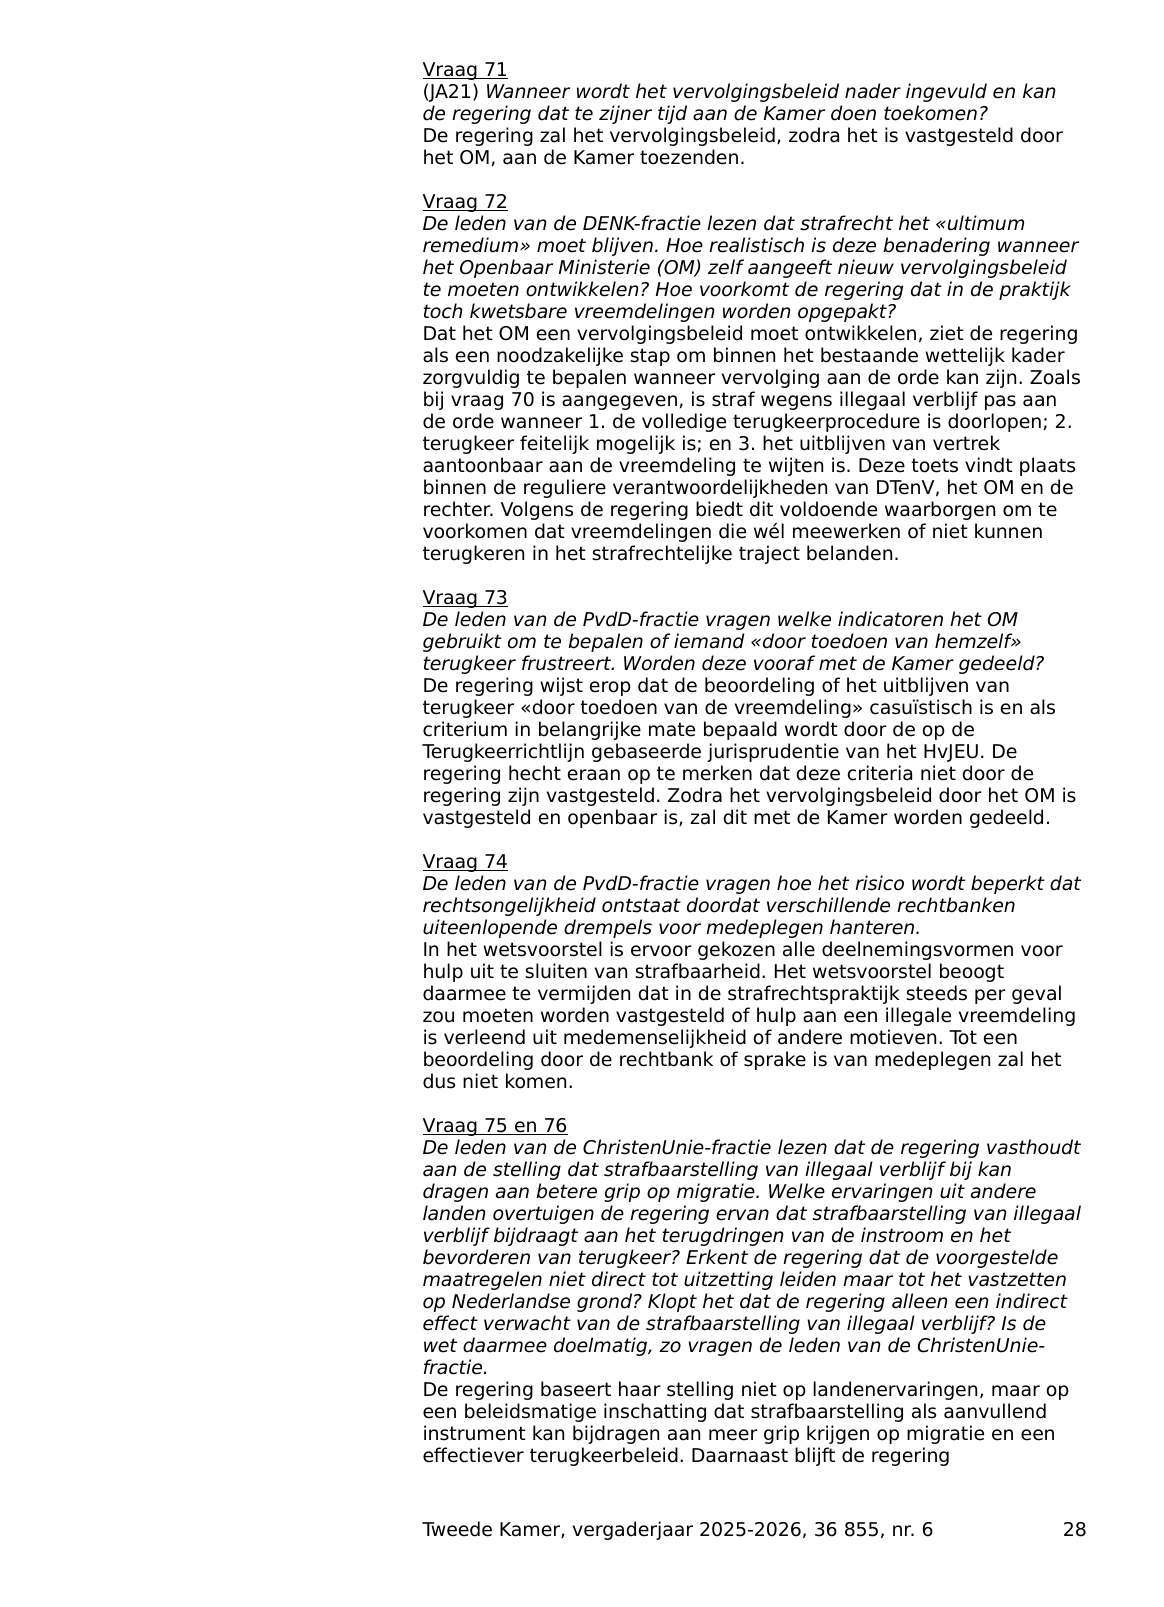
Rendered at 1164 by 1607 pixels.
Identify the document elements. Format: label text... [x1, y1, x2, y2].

text Vraag 72 [422, 191, 1087, 213]
text De leden van de PvdD-fractie vragen welke indicatoren het OM gebruikt om te bepalen of iemand «door toedoen van hemzelf» terugkeer frustreert. Worden deze vooraf met de Kamer gedeeld? [422, 609, 1087, 675]
text Vraag 75 en 76 [422, 1115, 1087, 1137]
text De regering zal het vervolgingsbeleid, zodra het is vastgesteld door het OM, aan de Kamer toezenden. [422, 125, 1087, 169]
text Vraag 73 [422, 587, 1087, 609]
text Vraag 74 [422, 851, 1087, 873]
text De leden van de ChristenUnie-fractie lezen dat de regering vasthoudt aan de stelling dat strafbaarstelling van illegaal verblijf bij kan dragen aan betere grip op migratie. Welke ervaringen uit andere landen overtuigen de regering ervan dat strafbaarstelling van illegaal verblijf bijdraagt aan het terugdringen van de instroom en het bevorderen van terugkeer? Erkent de regering dat de voorgestelde maatregelen niet direct tot uitzetting leiden maar tot het vastzetten op Nederlandse grond? Klopt het dat de regering alleen een indirect effect verwacht van de strafbaarstelling van illegaal verblijf? Is de wet daarmee doelmatig, zo vragen de leden van de ChristenUnie-fractie. [422, 1137, 1087, 1379]
text (JA21) Wanneer wordt het vervolgingsbeleid nader ingevuld en kan de regering dat te zijner tijd aan de Kamer doen toekomen? [422, 81, 1087, 125]
text In het wetsvoorstel is ervoor gekozen alle deelnemingsvormen voor hulp uit te sluiten van strafbaarheid. Het wetsvoorstel beoogt daarmee te vermijden dat in de strafrechtspraktijk steeds per geval zou moeten worden vastgesteld of hulp aan een illegale vreemdeling is verleend uit medemenselijkheid of andere motieven. Tot een beoordeling door de rechtbank of sprake is van medeplegen zal het dus niet komen. [422, 939, 1087, 1093]
text De regering baseert haar stelling niet op landenervaringen, maar op een beleidsmatige inschatting dat strafbaarstelling als aanvullend instrument kan bijdragen aan meer grip krijgen op migratie en een effectiever terugkeerbeleid. Daarnaast blijft de regering [422, 1379, 1087, 1467]
text De leden van de DENK-fractie lezen dat strafrecht het «ultimum remedium» moet blijven. Hoe realistisch is deze benadering wanneer het Openbaar Ministerie (OM) zelf aangeeft nieuw vervolgingsbeleid te moeten ontwikkelen? Hoe voorkomt de regering dat in de praktijk toch kwetsbare vreemdelingen worden opgepakt? [422, 213, 1087, 323]
text Vraag 71 [422, 59, 1087, 81]
text De regering wijst erop dat de beoordeling of het uitblijven van terugkeer «door toedoen van de vreemdeling» casuïstisch is en als criterium in belangrijke mate bepaald wordt door de op de Terugkeerrichtlijn gebaseerde jurisprudentie van het HvJEU. De regering hecht eraan op te merken dat deze criteria niet door de regering zijn vastgesteld. Zodra het vervolgingsbeleid door het OM is vastgesteld en openbaar is, zal dit met de Kamer worden gedeeld. [422, 675, 1087, 829]
text Dat het OM een vervolgingsbeleid moet ontwikkelen, ziet de regering als een noodzakelijke stap om binnen het bestaande wettelijk kader zorgvuldig te bepalen wanneer vervolging aan de orde kan zijn. Zoals bij vraag 70 is aangegeven, is straf wegens illegaal verblijf pas aan de orde wanneer 1. de volledige terugkeerprocedure is doorlopen; 2. terugkeer feitelijk mogelijk is; en 3. het uitblijven van vertrek aantoonbaar aan de vreemdeling te wijten is. Deze toets vindt plaats binnen de reguliere verantwoordelijkheden van DTenV, het OM en de rechter. Volgens de regering biedt dit voldoende waarborgen om te voorkomen dat vreemdelingen die wél meewerken of niet kunnen terugkeren in het strafrechtelijke traject belanden. [422, 323, 1087, 565]
text De leden van de PvdD-fractie vragen hoe het risico wordt beperkt dat rechtsongelijkheid ontstaat doordat verschillende rechtbanken uiteenlopende drempels voor medeplegen hanteren. [422, 873, 1087, 939]
